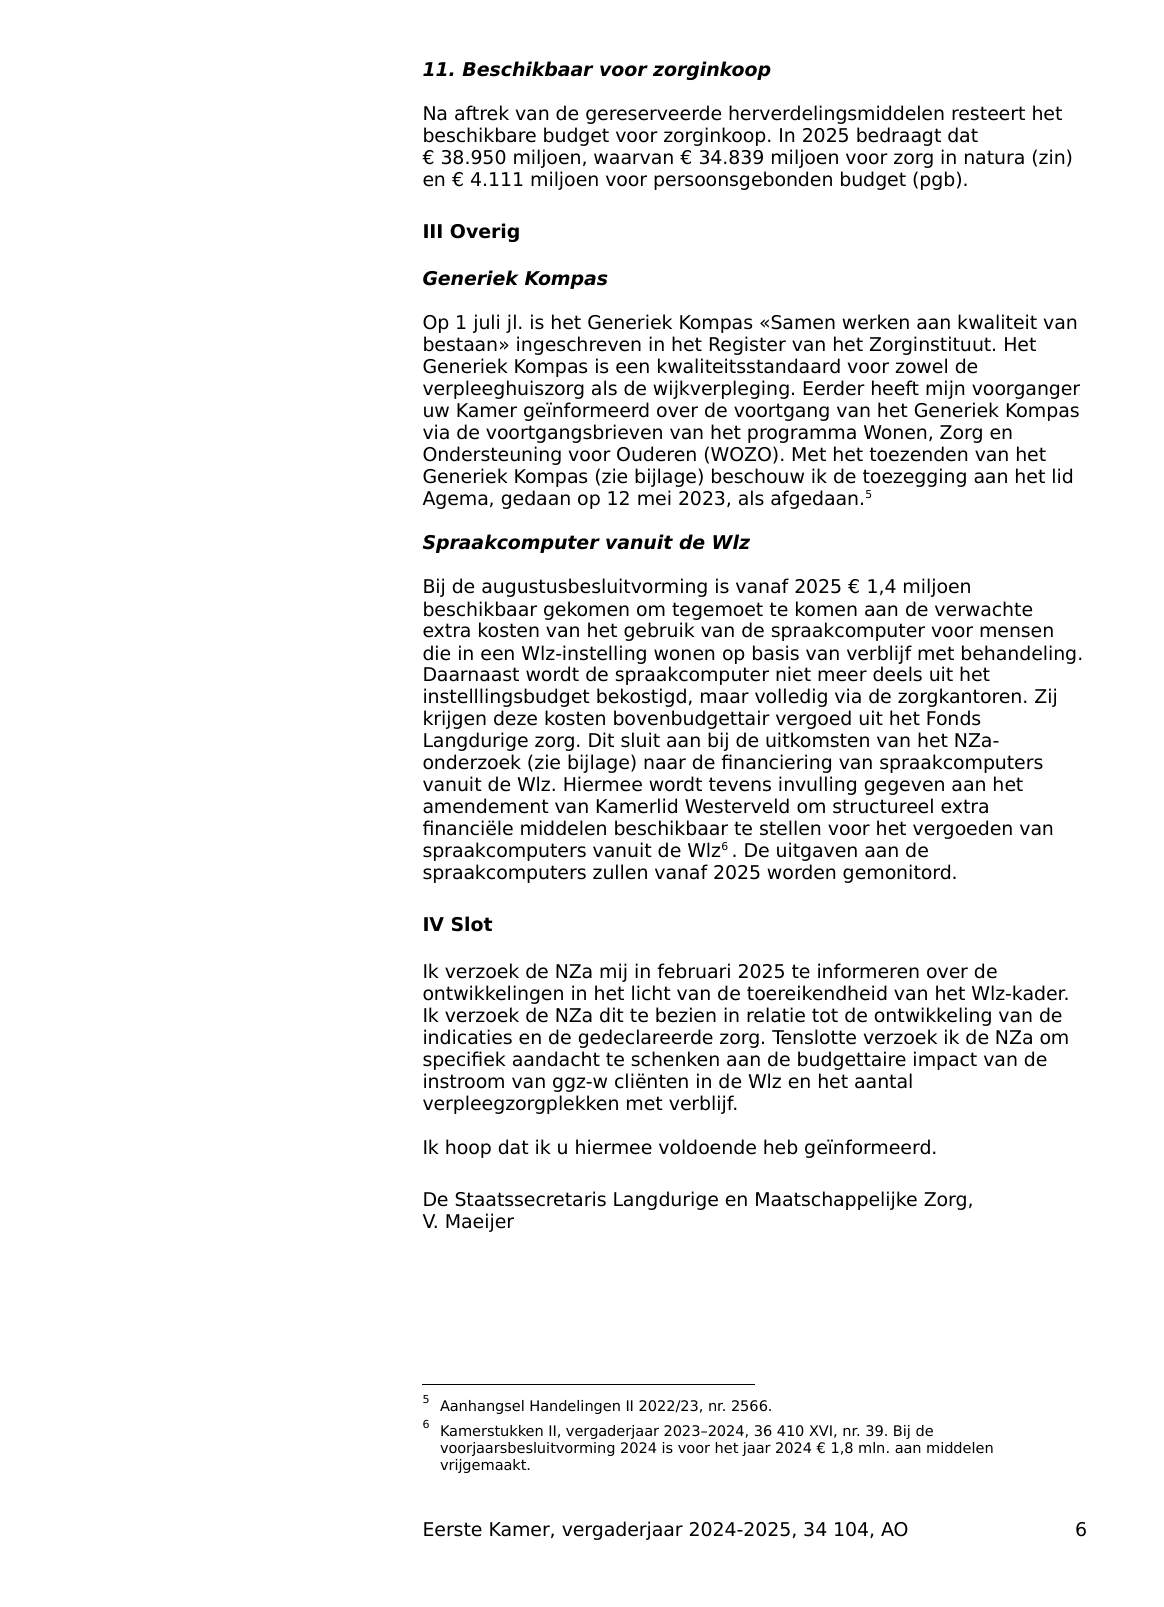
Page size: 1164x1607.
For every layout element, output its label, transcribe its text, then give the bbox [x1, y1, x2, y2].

text De Staatssecretaris Langdurige en Maatschappelijke Zorg, V. Maeijer [422, 1189, 1087, 1233]
subtitle III Overig [422, 221, 1087, 243]
text Na aftrek van de gereserveerde herverdelingsmiddelen resteert het beschikbare budget voor zorginkoop. In 2025 bedraagt dat € 38.950 miljoen, waarvan € 34.839 miljoen voor zorg in natura (zin) en € 4.111 miljoen voor persoonsgebonden budget (pgb). [422, 103, 1087, 191]
text Ik hoop dat ik u hiermee voldoende heb geïnformeerd. [422, 1137, 1087, 1159]
subtitle Generiek Kompas [422, 268, 1087, 290]
text Ik verzoek de NZa mij in februari 2025 te informeren over de ontwikkelingen in het licht van de toereikendheid van het Wlz-kader. Ik verzoek de NZa dit te bezien in relatie tot de ontwikkeling van de indicaties en de gedeclareerde zorg. Tenslotte verzoek ik de NZa om specifiek aandacht te schenken aan de budgettaire impact van de instroom van ggz-w cliënten in de Wlz en het aantal verpleegzorgplekken met verblijf. [422, 961, 1087, 1115]
text Op 1 juli jl. is het Generiek Kompas «Samen werken aan kwaliteit van bestaan» ingeschreven in het Register van het Zorginstituut. Het Generiek Kompas is een kwaliteitsstandaard voor zowel de verpleeghuiszorg als de wijkverpleging. Eerder heeft mijn voorganger uw Kamer geïnformeerd over de voortgang van het Generiek Kompas via de voortgangsbrieven van het programma Wonen, Zorg en Ondersteuning voor Ouderen (WOZO). Met het toezenden van het Generiek Kompas (zie bijlage) beschouw ik de toezegging aan het lid Agema, gedaan op 12 mei 2023, als afgedaan. [422, 312, 1087, 510]
subtitle IV Slot [422, 914, 1087, 936]
text Kamerstukken II, vergaderjaar 2023–2024, 36 410 XVI, nr. 39. Bij de voorjaarsbesluitvorming 2024 is voor het jaar 2024 € 1,8 mln. aan middelen vrijgemaakt. [422, 1418, 1087, 1474]
subtitle 11. Beschikbaar voor zorginkoop [422, 59, 1087, 81]
text Bij de augustusbesluitvorming is vanaf 2025 € 1,4 miljoen beschikbaar gekomen om tegemoet te komen aan de verwachte extra kosten van het gebruik van de spraakcomputer voor mensen die in een Wlz-instelling wonen op basis van verblijf met behandeling. Daarnaast wordt de spraakcomputer niet meer deels uit het instelllingsbudget bekostigd, maar volledig via de zorgkantoren. Zij krijgen deze kosten bovenbudgettair vergoed uit het Fonds Langdurige zorg. Dit sluit aan bij de uitkomsten van het NZa-onderzoek (zie bijlage) naar de financiering van spraakcomputers vanuit de Wlz. Hiermee wordt tevens invulling gegeven aan het amendement van Kamerlid Westerveld om structureel extra financiële middelen beschikbaar te stellen voor het vergoeden van spraakcomputers vanuit de Wlz. De uitgaven aan de spraakcomputers zullen vanaf 2025 worden gemonitord. [422, 576, 1087, 884]
text Aanhangsel Handelingen II 2022/23, nr. 2566. [422, 1393, 1087, 1416]
subtitle Spraakcomputer vanuit de Wlz [422, 532, 1087, 554]
